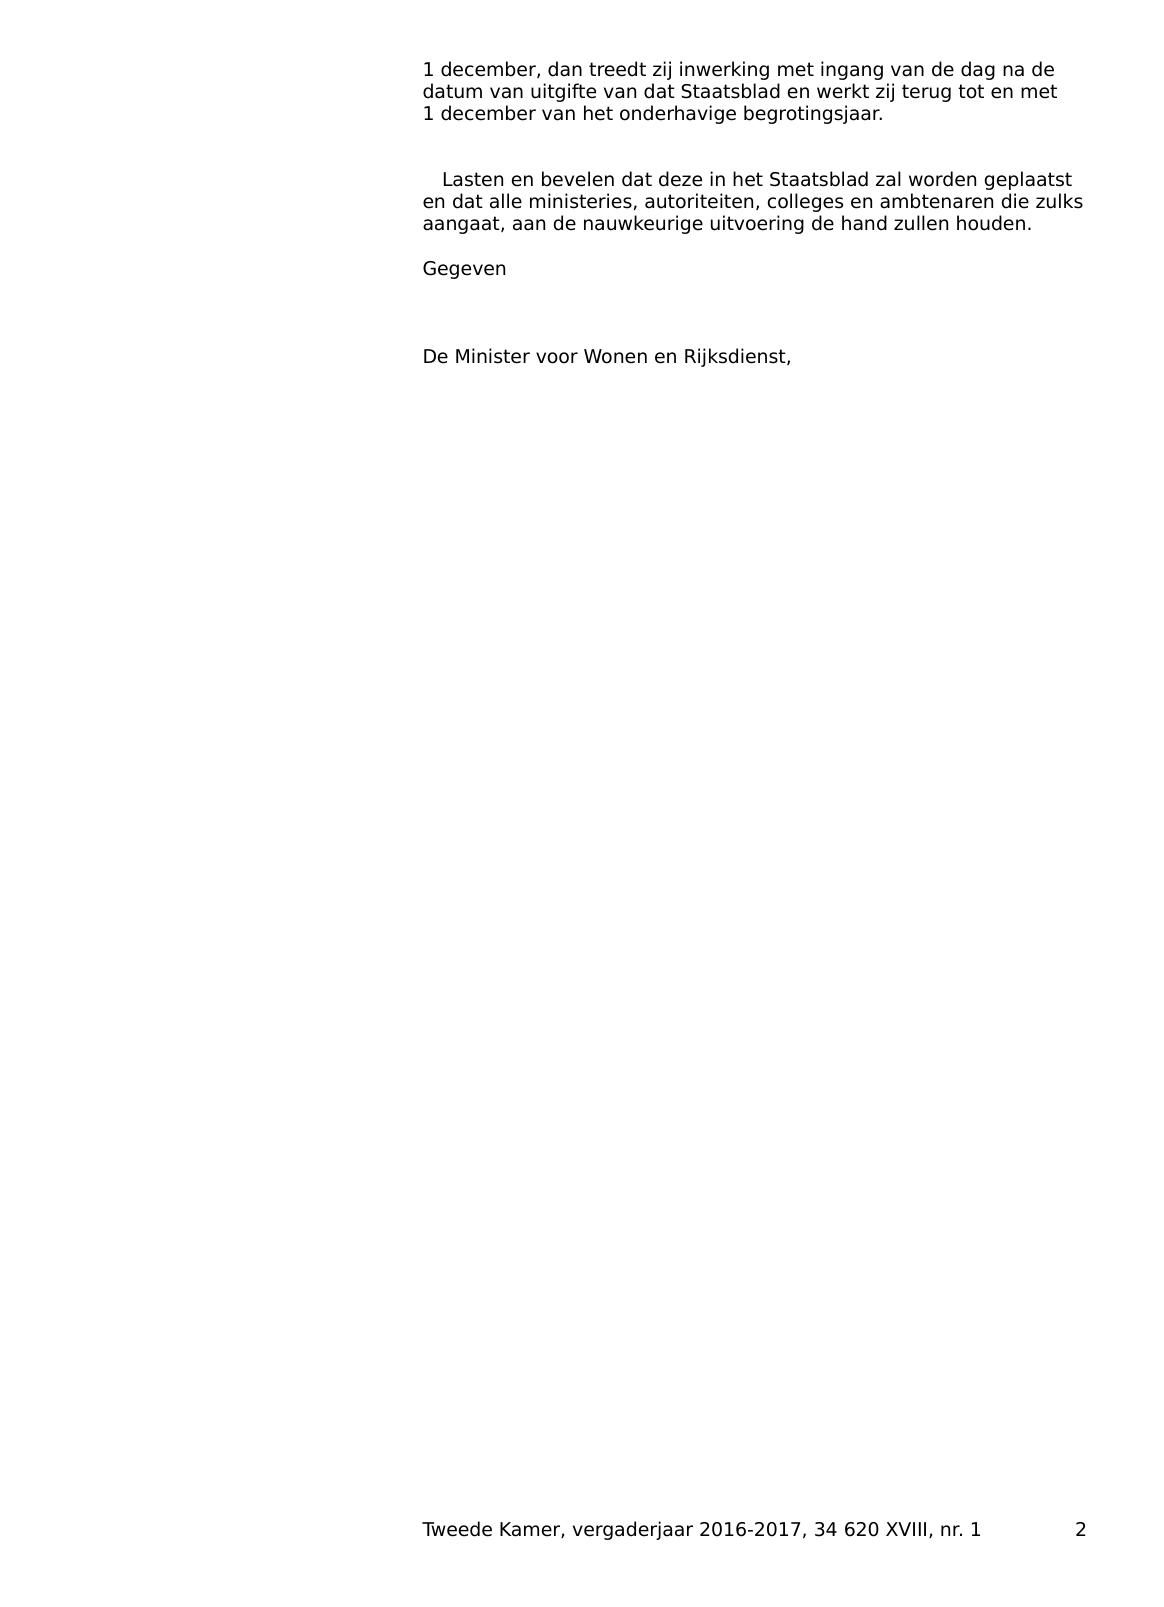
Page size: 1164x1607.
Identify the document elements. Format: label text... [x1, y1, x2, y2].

text Lasten en bevelen dat deze in het Staatsblad zal worden geplaatst en dat alle ministeries, autoriteiten, colleges en ambtenaren die zulks aangaat, aan de nauwkeurige uitvoering de hand zullen houden. [422, 169, 1087, 235]
text Gegeven [422, 257, 1087, 279]
text 1 december, dan treedt zij inwerking met ingang van de dag na de datum van uitgifte van dat Staatsblad en werkt zij terug tot en met 1 december van het onderhavige begrotingsjaar. [422, 59, 1087, 125]
text De Minister voor Wonen en Rijksdienst, [422, 346, 1087, 368]
